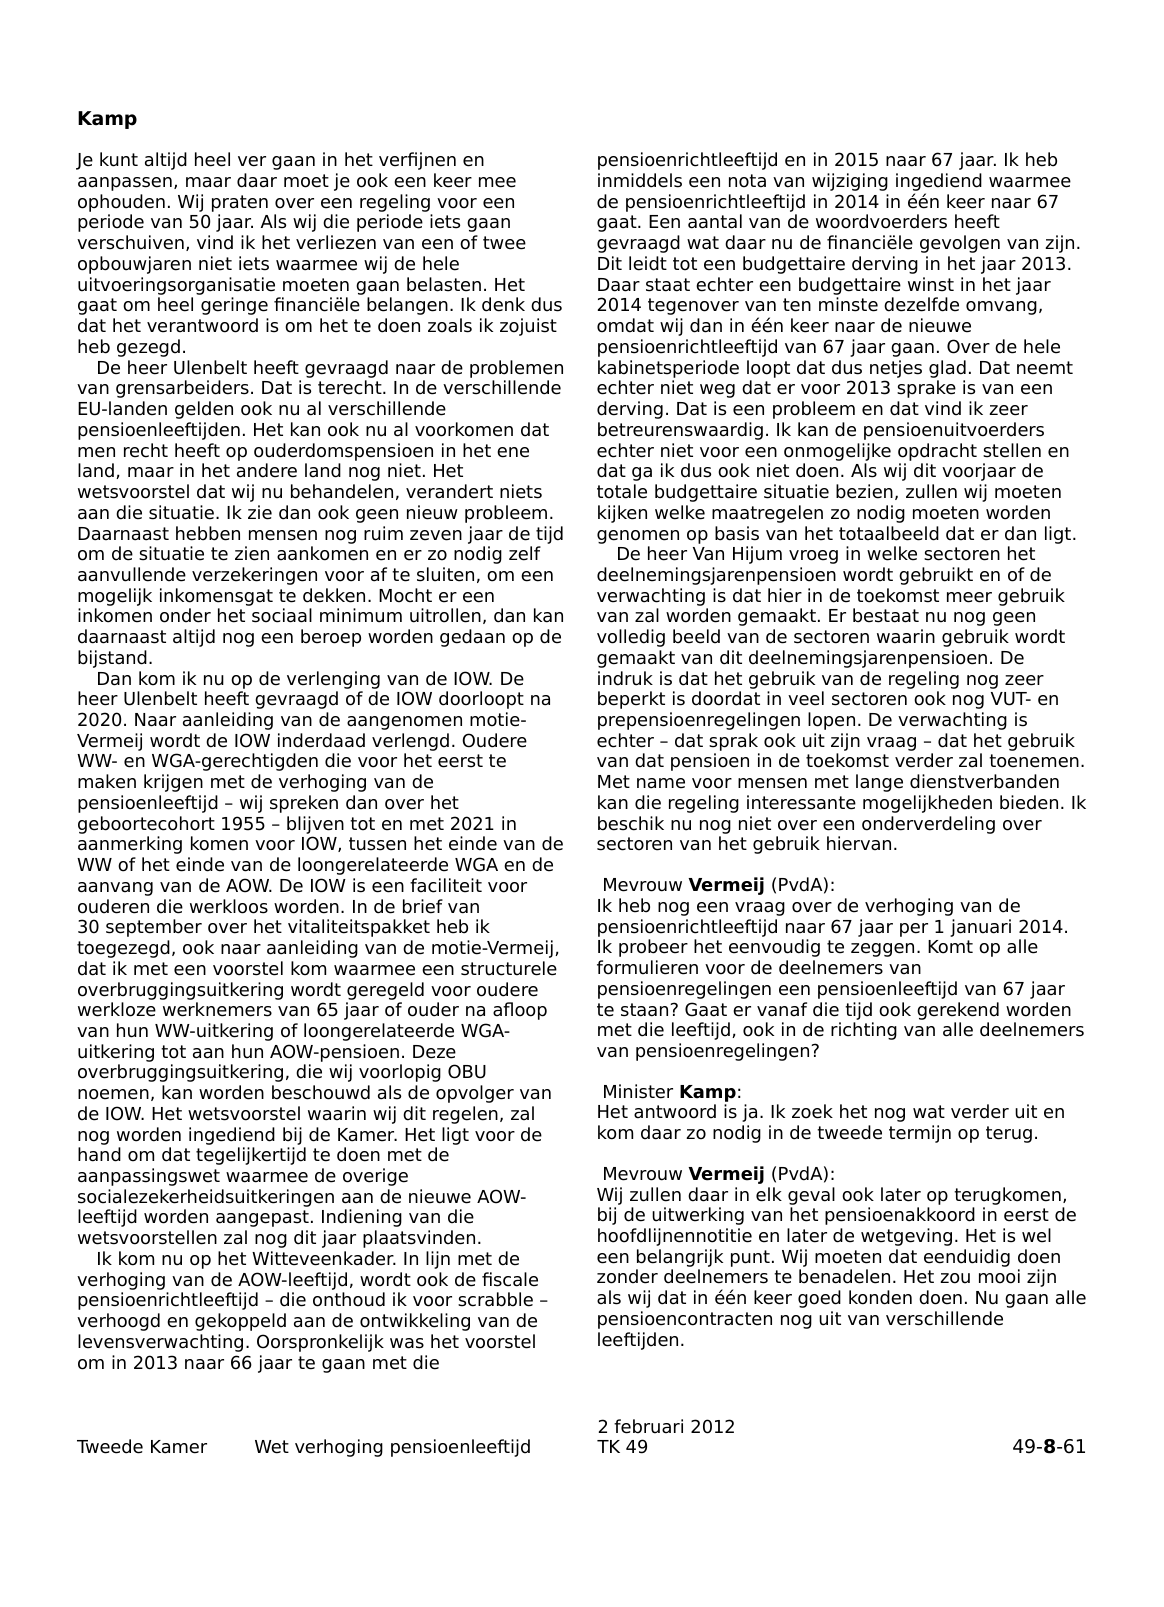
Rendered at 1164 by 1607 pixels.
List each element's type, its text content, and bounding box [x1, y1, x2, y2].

text De heer Van Hijum vroeg in welke sectoren het deelnemingsjarenpensioen wordt gebruikt en of de verwachting is dat hier in de toekomst meer gebruik van zal worden gemaakt. Er bestaat nu nog geen volledig beeld van de sectoren waarin gebruik wordt gemaakt van dit deelnemingsjarenpensioen. De indruk is dat het gebruik van de regeling nog zeer beperkt is doordat in veel sectoren ook nog VUT- en prepensioenregelingen lopen. De verwachting is echter – dat sprak ook uit zijn vraag – dat het gebruik van dat pensioen in de toekomst verder zal toenemen. Met name voor mensen met lange dienstverbanden kan die regeling interessante mogelijkheden bieden. Ik beschik nu nog niet over een onderverdeling over sectoren van het gebruik hiervan. [596, 544, 1087, 855]
text Ik kom nu op het Witteveenkader. In lijn met de verhoging van de AOW-leeftijd, wordt ook de fiscale pensioenrichtleeftijd – die onthoud ik voor scrabble – verhoogd en gekoppeld aan de ontwikkeling van de levensverwachting. Oorspronkelijk was het voorstel om in 2013 naar 66 jaar te gaan met die [77, 1249, 567, 1373]
text De heer Ulenbelt heeft gevraagd naar de problemen van grensarbeiders. Dat is terecht. In de verschillende EU-landen gelden ook nu al verschillende pensioenleeftijden. Het kan ook nu al voorkomen dat men recht heeft op ouderdomspensioen in het ene land, maar in het andere land nog niet. Het wetsvoorstel dat wij nu behandelen, verandert niets aan die situatie. Ik zie dan ook geen nieuw probleem. Daarnaast hebben mensen nog ruim zeven jaar de tijd om de situatie te zien aankomen en er zo nodig zelf aanvullende verzekeringen voor af te sluiten, om een mogelijk inkomensgat te dekken. Mocht er een inkomen onder het sociaal minimum uitrollen, dan kan daarnaast altijd nog een beroep worden gedaan op de bijstand. [77, 357, 567, 668]
text Het antwoord is ja. Ik zoek het nog wat verder uit en kom daar zo nodig in de tweede termijn op terug. [596, 1102, 1087, 1144]
text Dan kom ik nu op de verlenging van de IOW. De heer Ulenbelt heeft gevraagd of de IOW doorloopt na 2020. Naar aanleiding van de aangenomen motie-Vermeij wordt de IOW inderdaad verlengd. Oudere WW- en WGA-gerechtigden die voor het eerst te maken krijgen met de verhoging van de pensioenleeftijd – wij spreken dan over het geboortecohort 1955 – blijven tot en met 2021 in aanmerking komen voor IOW, tussen het einde van de WW of het einde van de loongerelateerde WGA en de aanvang van de AOW. De IOW is een faciliteit voor ouderen die werkloos worden. In de brief van 30 september over het vitaliteitspakket heb ik toegezegd, ook naar aanleiding van de motie-Vermeij, dat ik met een voorstel kom waarmee een structurele overbruggingsuitkering wordt geregeld voor oudere werkloze werknemers van 65 jaar of ouder na afloop van hun WW-uitkering of loongerelateerde WGA-uitkering tot aan hun AOW-pensioen. Deze overbruggingsuitkering, die wij voorlopig OBU noemen, kan worden beschouwd als de opvolger van de IOW. Het wetsvoorstel waarin wij dit regelen, zal nog worden ingediend bij de Kamer. Het ligt voor de hand om dat tegelijkertijd te doen met de aanpassingswet waarmee de overige socialezekerheidsuitkeringen aan de nieuwe AOW-leeftijd worden aangepast. Indiening van die wetsvoorstellen zal nog dit jaar plaatsvinden. [77, 668, 567, 1249]
text Mevrouw Vermeij (PvdA): [596, 875, 1087, 896]
text Wij zullen daar in elk geval ook later op terugkomen, bij de uitwerking van het pensioenakkoord in eerst de hoofdlijnennotitie en later de wetgeving. Het is wel een belangrijk punt. Wij moeten dat eenduidig doen zonder deelnemers te benadelen. Het zou mooi zijn als wij dat in één keer goed konden doen. Nu gaan alle pensioencontracten nog uit van verschillende leeftijden. [596, 1184, 1087, 1350]
text Ik heb nog een vraag over de verhoging van de pensioenrichtleeftijd naar 67 jaar per 1 januari 2014. Ik probeer het eenvoudig te zeggen. Komt op alle formulieren voor de deelnemers van pensioenregelingen een pensioenleeftijd van 67 jaar te staan? Gaat er vanaf die tijd ook gerekend worden met die leeftijd, ook in de richting van alle deelnemers van pensioenregelingen? [596, 896, 1087, 1062]
text Mevrouw Vermeij (PvdA): [596, 1164, 1087, 1184]
text pensioenrichtleeftijd en in 2015 naar 67 jaar. Ik heb inmiddels een nota van wijziging ingediend waarmee de pensioenrichtleeftijd in 2014 in één keer naar 67 gaat. Een aantal van de woordvoerders heeft gevraagd wat daar nu de financiële gevolgen van zijn. Dit leidt tot een budgettaire derving in het jaar 2013. Daar staat echter een budgettaire winst in het jaar 2014 tegenover van ten minste dezelfde omvang, omdat wij dan in één keer naar de nieuwe pensioenrichtleeftijd van 67 jaar gaan. Over de hele kabinetsperiode loopt dat dus netjes glad. Dat neemt echter niet weg dat er voor 2013 sprake is van een derving. Dat is een probleem en dat vind ik zeer betreurenswaardig. Ik kan de pensioenuitvoerders echter niet voor een onmogelijke opdracht stellen en dat ga ik dus ook niet doen. Als wij dit voorjaar de totale budgettaire situatie bezien, zullen wij moeten kijken welke maatregelen zo nodig moeten worden genomen op basis van het totaalbeeld dat er dan ligt. [596, 150, 1087, 544]
text Je kunt altijd heel ver gaan in het verfijnen en aanpassen, maar daar moet je ook een keer mee ophouden. Wij praten over een regeling voor een periode van 50 jaar. Als wij die periode iets gaan verschuiven, vind ik het verliezen van een of twee opbouwjaren niet iets waarmee wij de hele uitvoeringsorganisatie moeten gaan belasten. Het gaat om heel geringe financiële belangen. Ik denk dus dat het verantwoord is om het te doen zoals ik zojuist heb gezegd. [77, 150, 567, 357]
text Minister Kamp: [596, 1082, 1087, 1102]
